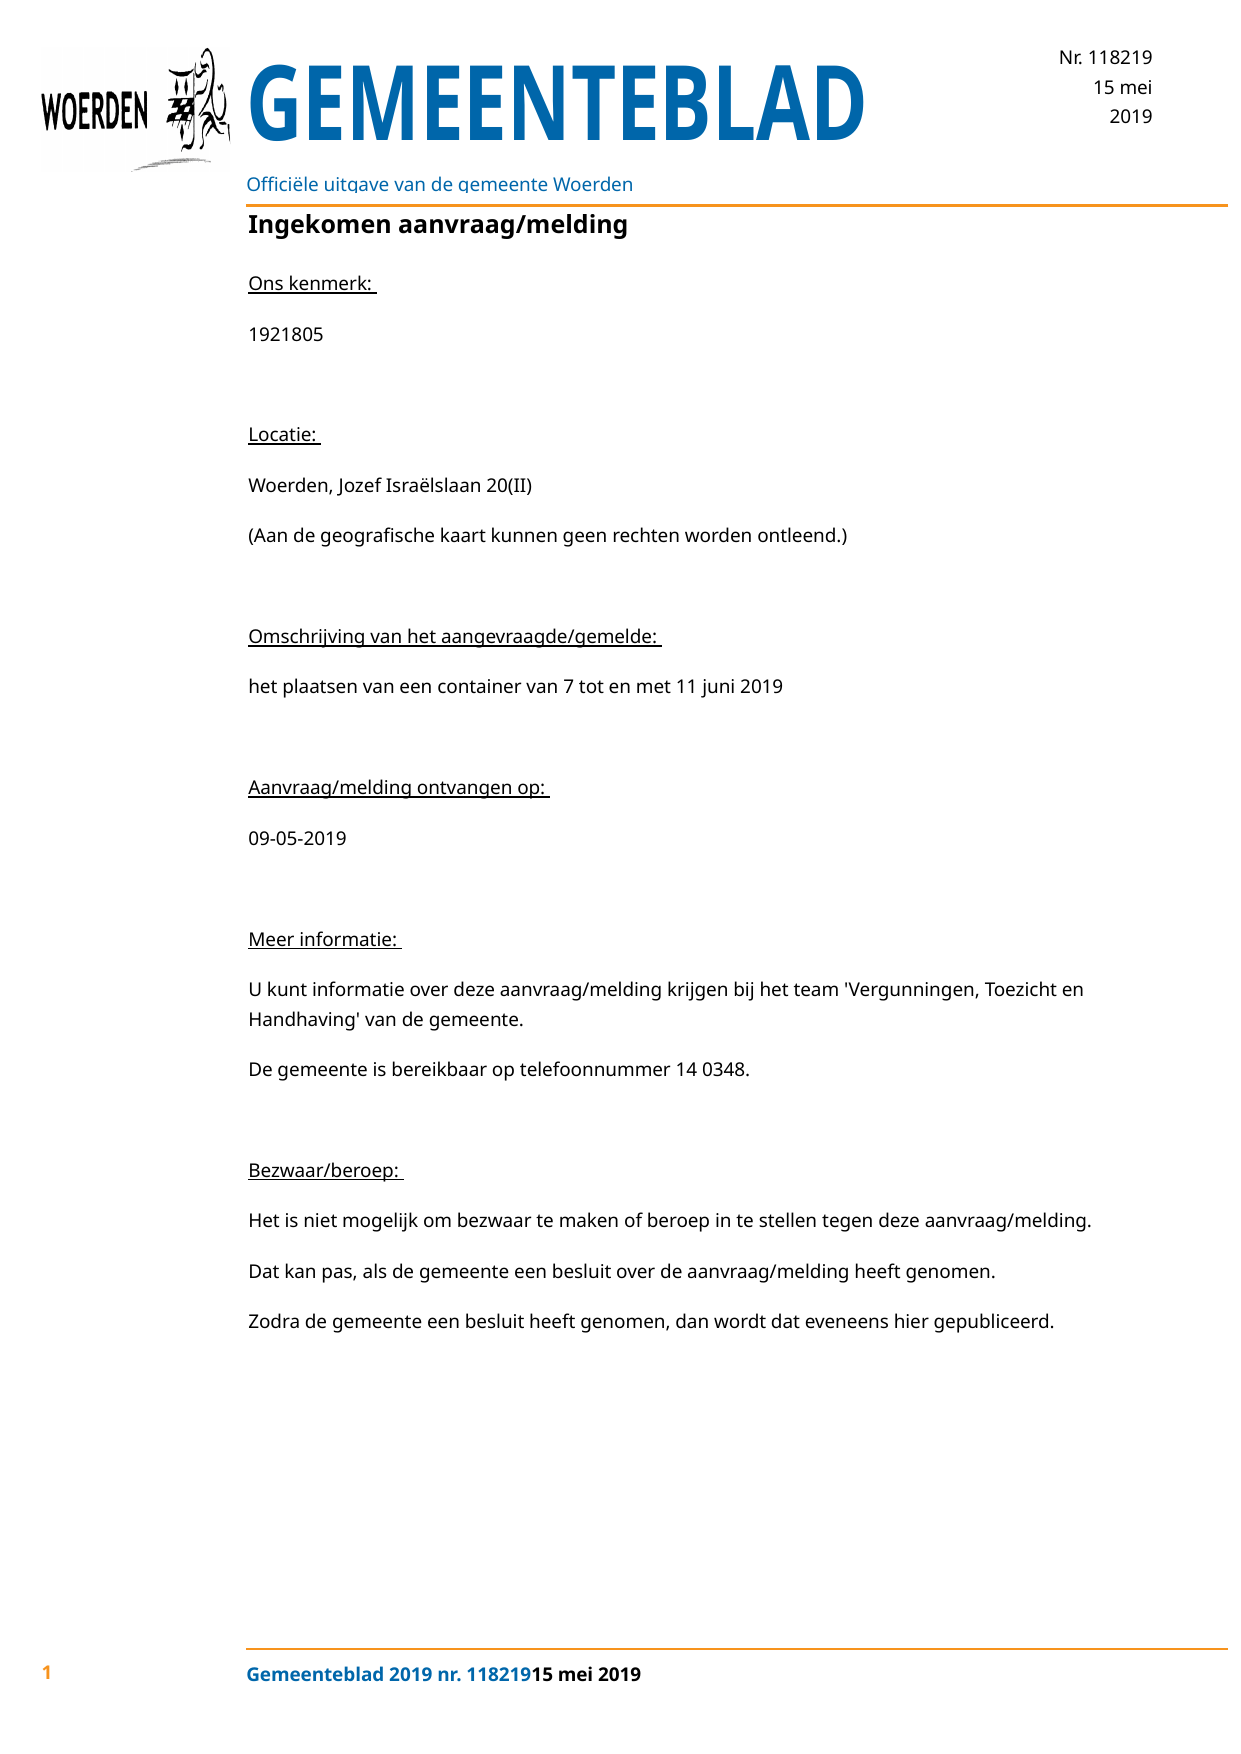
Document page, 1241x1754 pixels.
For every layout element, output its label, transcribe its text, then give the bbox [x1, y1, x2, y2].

text Ons kenmerk: [248, 270, 1152, 296]
text Bezwaar/beroep: [248, 1157, 1152, 1183]
text 09-05-2019 [248, 825, 1152, 851]
text Aanvraag/melding ontvangen op: [248, 774, 1152, 800]
picture [41, 47, 231, 172]
text het plaatsen van een container van 7 tot en met 11 juni 2019 [248, 674, 1152, 699]
text De gemeente is bereikbaar op telefoonnummer 14 0348. [248, 1056, 1152, 1082]
text Ingekomen aanvraag/melding [248, 207, 1152, 241]
text Omschrijving van het aangevraagde/gemelde: [248, 623, 1152, 649]
text (Aan de geografische kaart kunnen geen rechten worden ontleend.) [248, 522, 1152, 548]
text Dat kan pas, als de gemeente een besluit over de aanvraag/melding heeft genomen. [248, 1258, 1152, 1283]
text Zodra de gemeente een besluit heeft genomen, dan wordt dat eveneens hier gepubliceerd. [248, 1308, 1152, 1334]
text Woerden, Jozef Israëlslaan 20(II) [248, 472, 1152, 498]
text U kunt informatie over deze aanvraag/melding krijgen bij het team 'Vergunningen, Toezicht en Handhaving' van de gemeente. [248, 976, 1152, 1031]
text Meer informatie: [248, 926, 1152, 951]
text Het is niet mogelijk om bezwaar te maken of beroep in te stellen tegen deze aanvraag/melding. [248, 1207, 1152, 1233]
text Locatie: [248, 422, 1152, 447]
text 1921805 [248, 321, 1152, 346]
